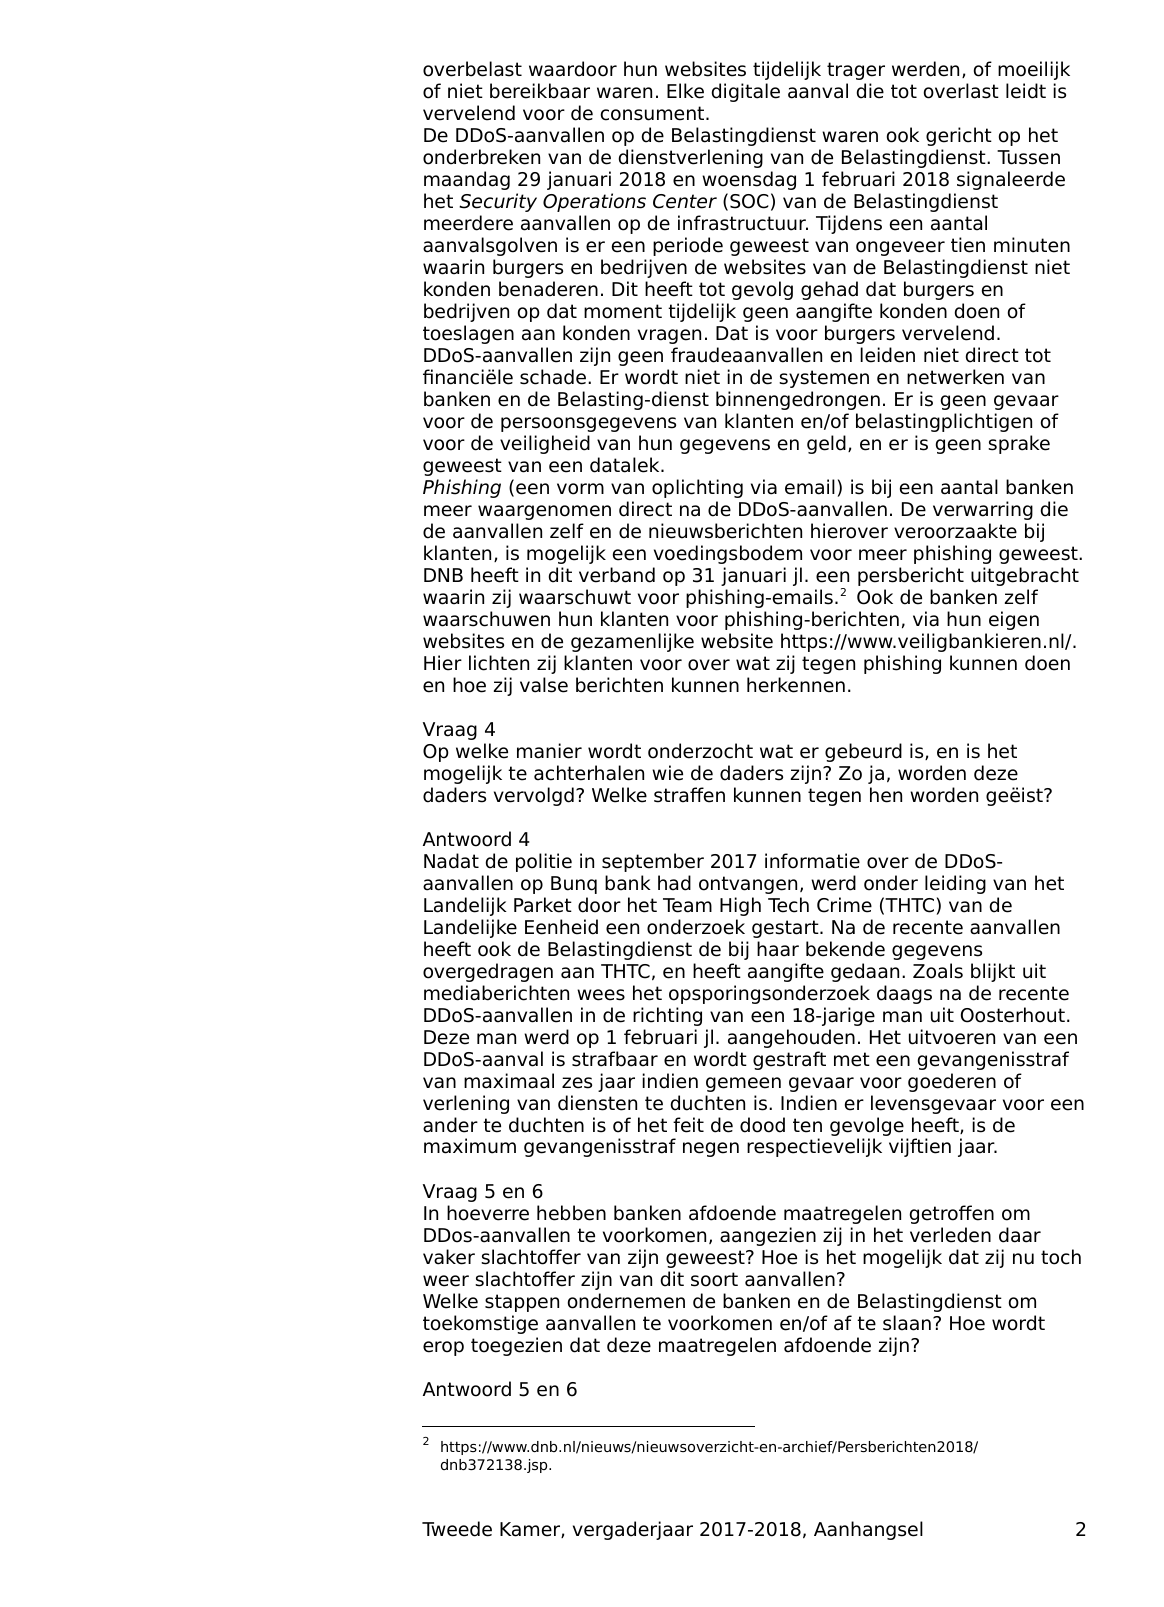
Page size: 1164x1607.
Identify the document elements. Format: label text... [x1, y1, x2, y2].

text Phishing (een vorm van oplichting via email) is bij een aantal banken meer waargenomen direct na de DDoS-aanvallen. De verwarring die de aanvallen zelf en de nieuwsberichten hierover veroorzaakte bij klanten, is mogelijk een voedingsbodem voor meer phishing geweest. DNB heeft in dit verband op 31 januari jl. een persbericht uitgebracht waarin zij waarschuwt voor phishing-emails. Ook de banken zelf waarschuwen hun klanten voor phishing-berichten, via hun eigen websites en de gezamenlijke website https://www.veiligbankieren.nl/. Hier lichten zij klanten voor over wat zij tegen phishing kunnen doen en hoe zij valse berichten kunnen herkennen. [422, 477, 1087, 696]
text overbelast waardoor hun websites tijdelijk trager werden, of moeilijk of niet bereikbaar waren. Elke digitale aanval die tot overlast leidt is vervelend voor de consument. [422, 59, 1087, 125]
text In hoeverre hebben banken afdoende maatregelen getroffen om DDos-aanvallen te voorkomen, aangezien zij in het verleden daar vaker slachtoffer van zijn geweest? Hoe is het mogelijk dat zij nu toch weer slachtoffer zijn van dit soort aanvallen? [422, 1203, 1087, 1291]
text Op welke manier wordt onderzocht wat er gebeurd is, en is het mogelijk te achterhalen wie de daders zijn? Zo ja, worden deze daders vervolgd? Welke straffen kunnen tegen hen worden geëist? [422, 741, 1087, 807]
text De DDoS-aanvallen op de Belastingdienst waren ook gericht op het onderbreken van de dienstverlening van de Belastingdienst. Tussen maandag 29 januari 2018 en woensdag 1 februari 2018 signaleerde het Security Operations Center (SOC) van de Belastingdienst meerdere aanvallen op de infrastructuur. Tijdens een aantal aanvalsgolven is er een periode geweest van ongeveer tien minuten waarin burgers en bedrijven de websites van de Belastingdienst niet konden benaderen. Dit heeft tot gevolg gehad dat burgers en bedrijven op dat moment tijdelijk geen aangifte konden doen of toeslagen aan konden vragen. Dat is voor burgers vervelend. [422, 125, 1087, 345]
text Welke stappen ondernemen de banken en de Belastingdienst om toekomstige aanvallen te voorkomen en/of af te slaan? Hoe wordt erop toegezien dat deze maatregelen afdoende zijn? [422, 1291, 1087, 1356]
text Vraag 5 en 6 [422, 1181, 1087, 1203]
text DDoS-aanvallen zijn geen fraudeaanvallen en leiden niet direct tot financiële schade. Er wordt niet in de systemen en netwerken van banken en de Belasting-dienst binnengedrongen. Er is geen gevaar voor de persoonsgegevens van klanten en/of belastingplichtigen of voor de veiligheid van hun gegevens en geld, en er is geen sprake geweest van een datalek. [422, 345, 1087, 477]
text Nadat de politie in september 2017 informatie over de DDoS-aanvallen op Bunq bank had ontvangen, werd onder leiding van het Landelijk Parket door het Team High Tech Crime (THTC) van de Landelijke Eenheid een onderzoek gestart. Na de recente aanvallen heeft ook de Belastingdienst de bij haar bekende gegevens overgedragen aan THTC, en heeft aangifte gedaan. Zoals blijkt uit mediaberichten wees het opsporingsonderzoek daags na de recente DDoS-aanvallen in de richting van een 18-jarige man uit Oosterhout. Deze man werd op 1 februari jl. aangehouden. Het uitvoeren van een DDoS-aanval is strafbaar en wordt gestraft met een gevangenisstraf van maximaal zes jaar indien gemeen gevaar voor goederen of verlening van diensten te duchten is. Indien er levensgevaar voor een ander te duchten is of het feit de dood ten gevolge heeft, is de maximum gevangenisstraf negen respectievelijk vijftien jaar. [422, 851, 1087, 1158]
text Vraag 4 [422, 719, 1087, 741]
text Antwoord 5 en 6 [422, 1379, 1087, 1401]
text Antwoord 4 [422, 829, 1087, 851]
text https://www.dnb.nl/nieuws/nieuwsoverzicht-en-archief/Persberichten2018/dnb372138.jsp. [422, 1435, 1087, 1474]
